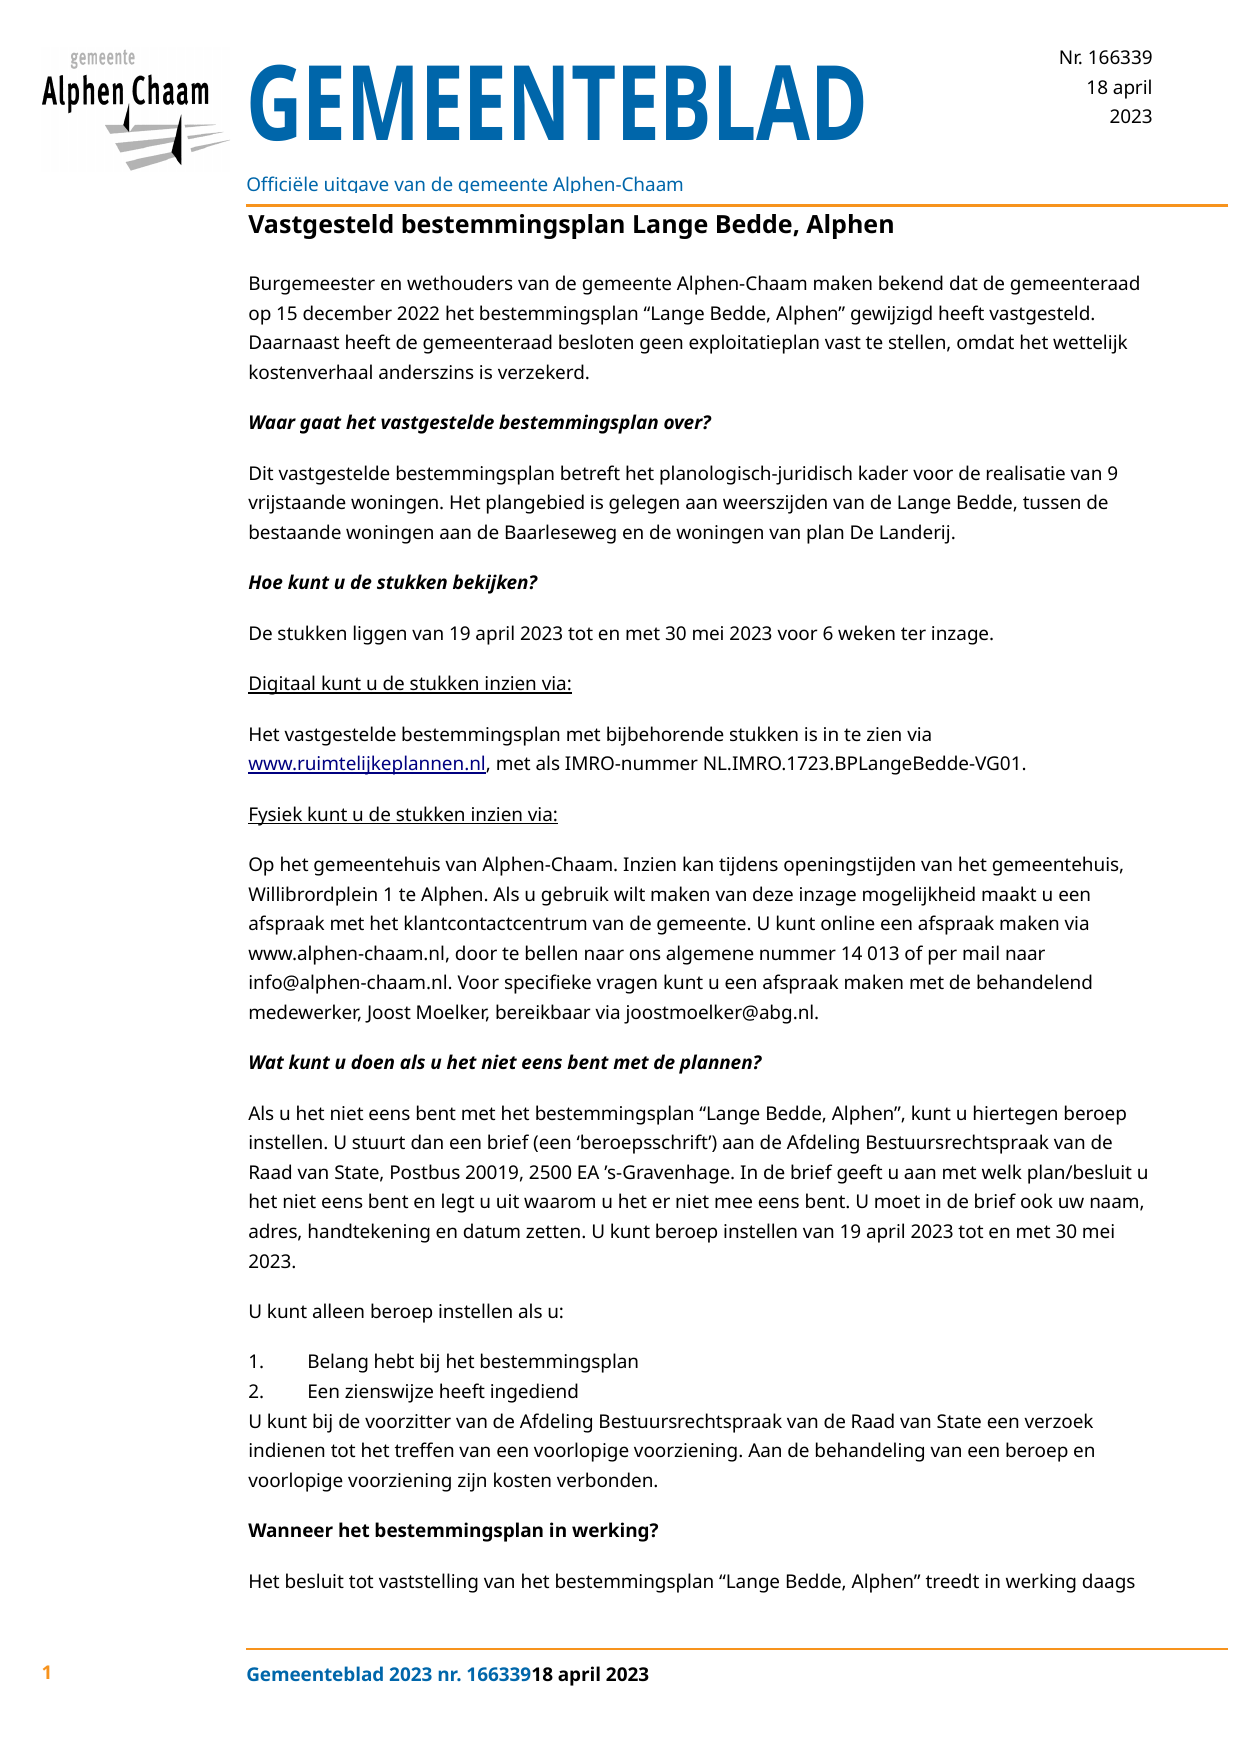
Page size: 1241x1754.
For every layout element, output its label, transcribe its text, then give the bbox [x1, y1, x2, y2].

list Belang hebt bij het bestemmingsplan [248, 1349, 1152, 1374]
text Het vastgestelde bestemmingsplan met bijbehorende stukken is in te zien via www.ruimtelijkeplannen.nl, met als IMRO-nummer NL.IMRO.1723.BPLangeBedde-VG01. [248, 721, 1152, 776]
text Wat kunt u doen als u het niet eens bent met de plannen? [248, 1049, 1152, 1075]
text Het besluit tot vaststelling van het bestemmingsplan “Lange Bedde, Alphen” treedt in werking daags [248, 1568, 1152, 1593]
text Digitaal kunt u de stukken inzien via: [248, 670, 1152, 696]
text Hoe kunt u de stukken bekijken? [248, 569, 1152, 595]
text U kunt alleen beroep instellen als u: [248, 1298, 1152, 1324]
text Als u het niet eens bent met het bestemmingsplan “Lange Bedde, Alphen”, kunt u hiertegen beroep instellen. U stuurt dan een brief (een ‘beroepsschrift’) aan de Afdeling Bestuursrechtspraak van de Raad van State, Postbus 20019, 2500 EA ’s-Gravenhage. In de brief geeft u aan met welk plan/besluit u het niet eens bent en legt u uit waarom u het er niet mee eens bent. U moet in de brief ook uw naam, adres, handtekening en datum zetten. U kunt beroep instellen van 19 april 2023 tot en met 30 mei 2023. [248, 1100, 1152, 1273]
text Fysiek kunt u de stukken inzien via: [248, 801, 1152, 826]
text Dit vastgestelde bestemmingsplan betreft het planologisch-juridisch kader voor de realisatie van 9 vrijstaande woningen. Het plangebied is gelegen aan weerszijden van de Lange Bedde, tussen de bestaande woningen aan de Baarleseweg en de woningen van plan De Landerij. [248, 460, 1152, 545]
text Vastgesteld bestemmingsplan Lange Bedde, Alphen [248, 207, 1152, 241]
text De stukken liggen van 19 april 2023 tot en met 30 mei 2023 voor 6 weken ter inzage. [248, 620, 1152, 646]
text Waar gaat het vastgestelde bestemmingsplan over? [248, 409, 1152, 435]
text Op het gemeentehuis van Alphen-Chaam. Inzien kan tijdens openingstijden van het gemeentehuis, Willibrordplein 1 te Alphen. Als u gebruik wilt maken van deze inzage mogelijkheid maakt u een afspraak met het klantcontactcentrum van de gemeente. U kunt online een afspraak maken via www.alphen-chaam.nl, door te bellen naar ons algemene nummer 14 013 of per mail naar info@alphen-chaam.nl. Voor specifieke vragen kunt u een afspraak maken met de behandelend medewerker, Joost Moelker, bereikbaar via joostmoelker@abg.nl. [248, 851, 1152, 1025]
text Burgemeester en wethouders van de gemeente Alphen-Chaam maken bekend dat de gemeenteraad op 15 december 2022 het bestemmingsplan “Lange Bedde, Alphen” gewijzigd heeft vastgesteld. Daarnaast heeft de gemeenteraad besloten geen exploitatieplan vast te stellen, omdat het wettelijk kostenverhaal anderszins is verzekerd. [248, 270, 1152, 385]
text Wanneer het bestemmingsplan in werking? [248, 1517, 1152, 1543]
list Een zienswijze heeft ingediend [248, 1378, 1152, 1404]
text U kunt bij de voorzitter van de Afdeling Bestuursrechtspraak van de Raad van State een verzoek indienen tot het treffen van een voorlopige voorziening. Aan de behandeling van een beroep en voorlopige voorziening zijn kosten verbonden. [248, 1408, 1152, 1493]
picture [41, 47, 231, 172]
